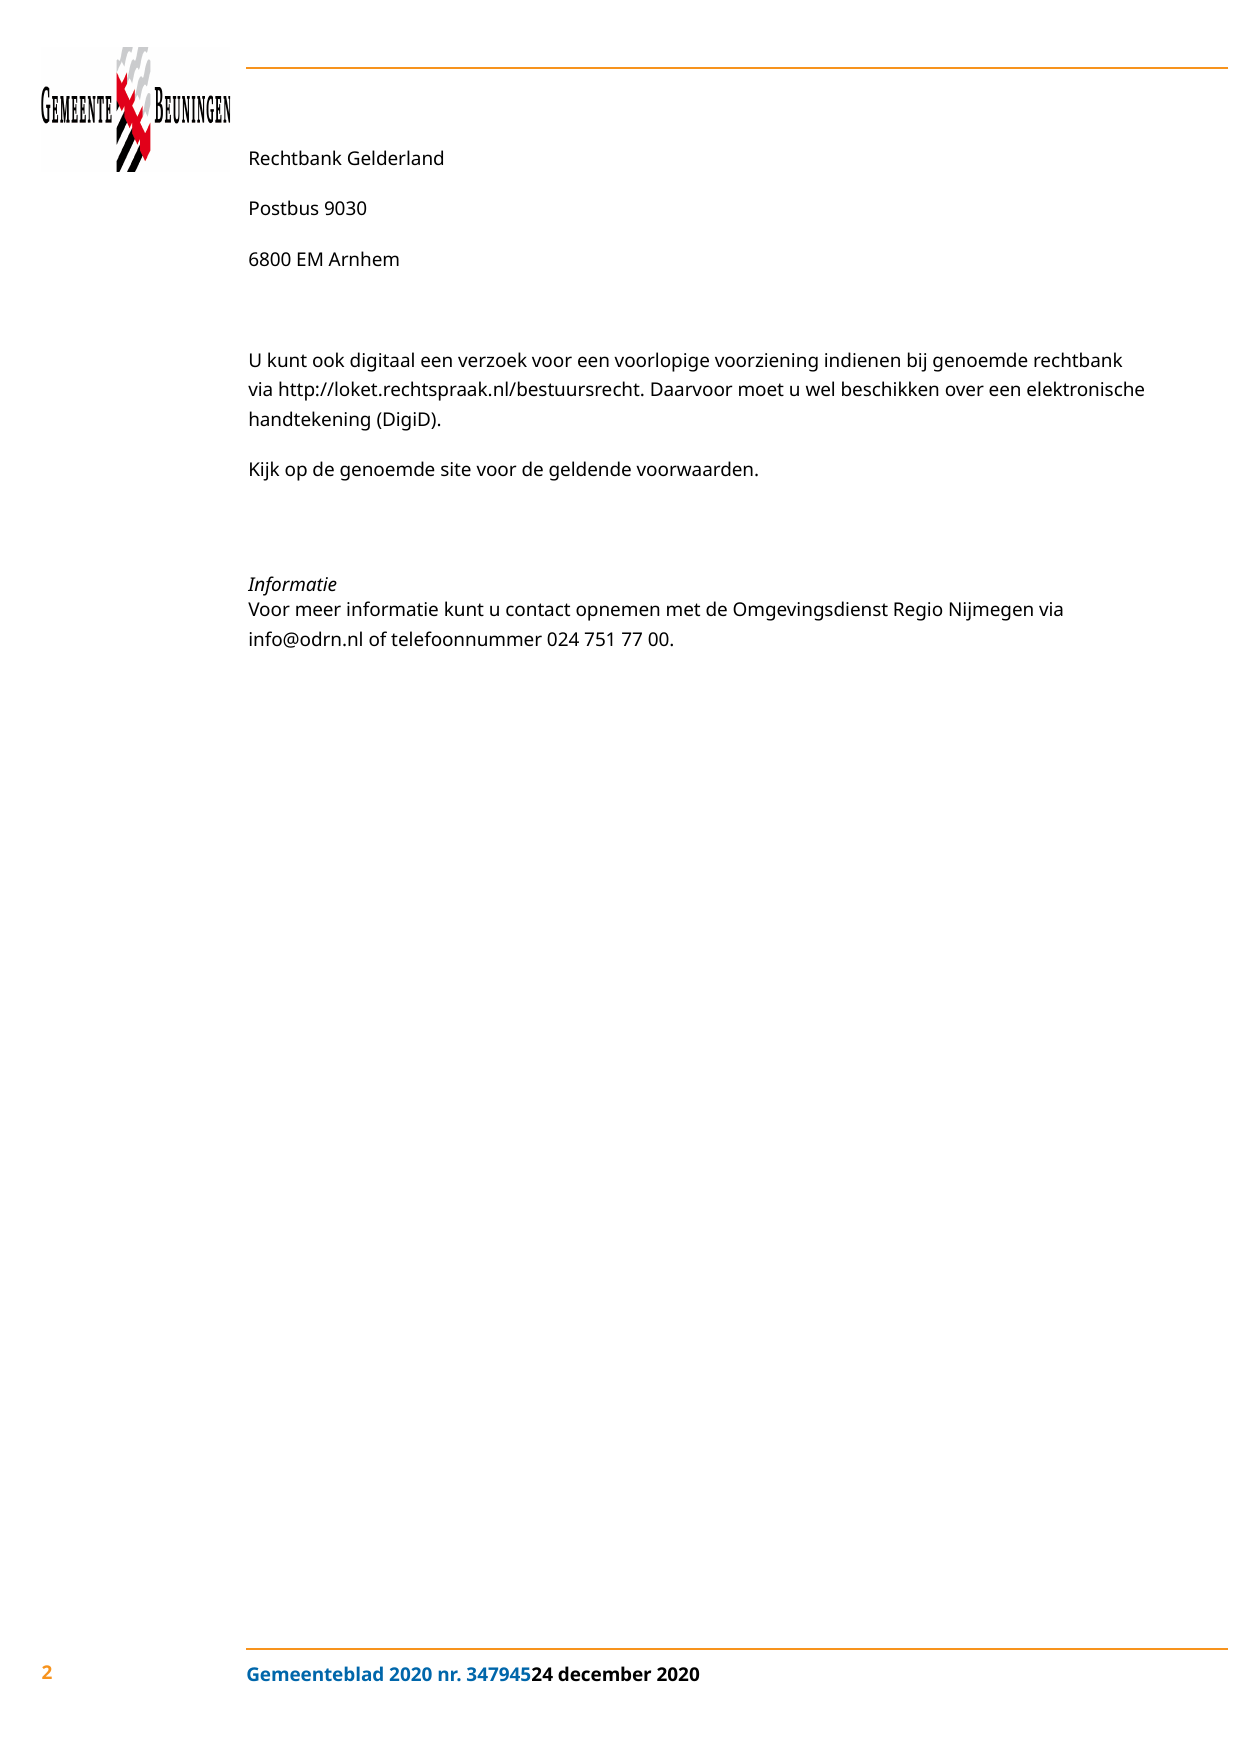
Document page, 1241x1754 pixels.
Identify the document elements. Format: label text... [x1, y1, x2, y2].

picture [41, 47, 231, 172]
text Kijk op de genoemde site voor de geldende voorwaarden. [248, 456, 1152, 482]
text 6800 EM Arnhem [248, 246, 1152, 272]
text Postbus 9030 [248, 196, 1152, 221]
text Voor meer informatie kunt u contact opnemen met de Omgevingsdienst Regio Nijmegen via info@odrn.nl of telefoonnummer 024 751 77 00. [248, 597, 1152, 652]
text Rechtbank Gelderland [248, 145, 1152, 171]
text U kunt ook digitaal een verzoek voor een voorlopige voorziening indienen bij genoemde rechtbank via http://loket.rechtspraak.nl/bestuursrecht. Daarvoor moet u wel beschikken over een elektronische handtekening (DigiD). [248, 347, 1152, 432]
text Informatie [248, 571, 1152, 597]
